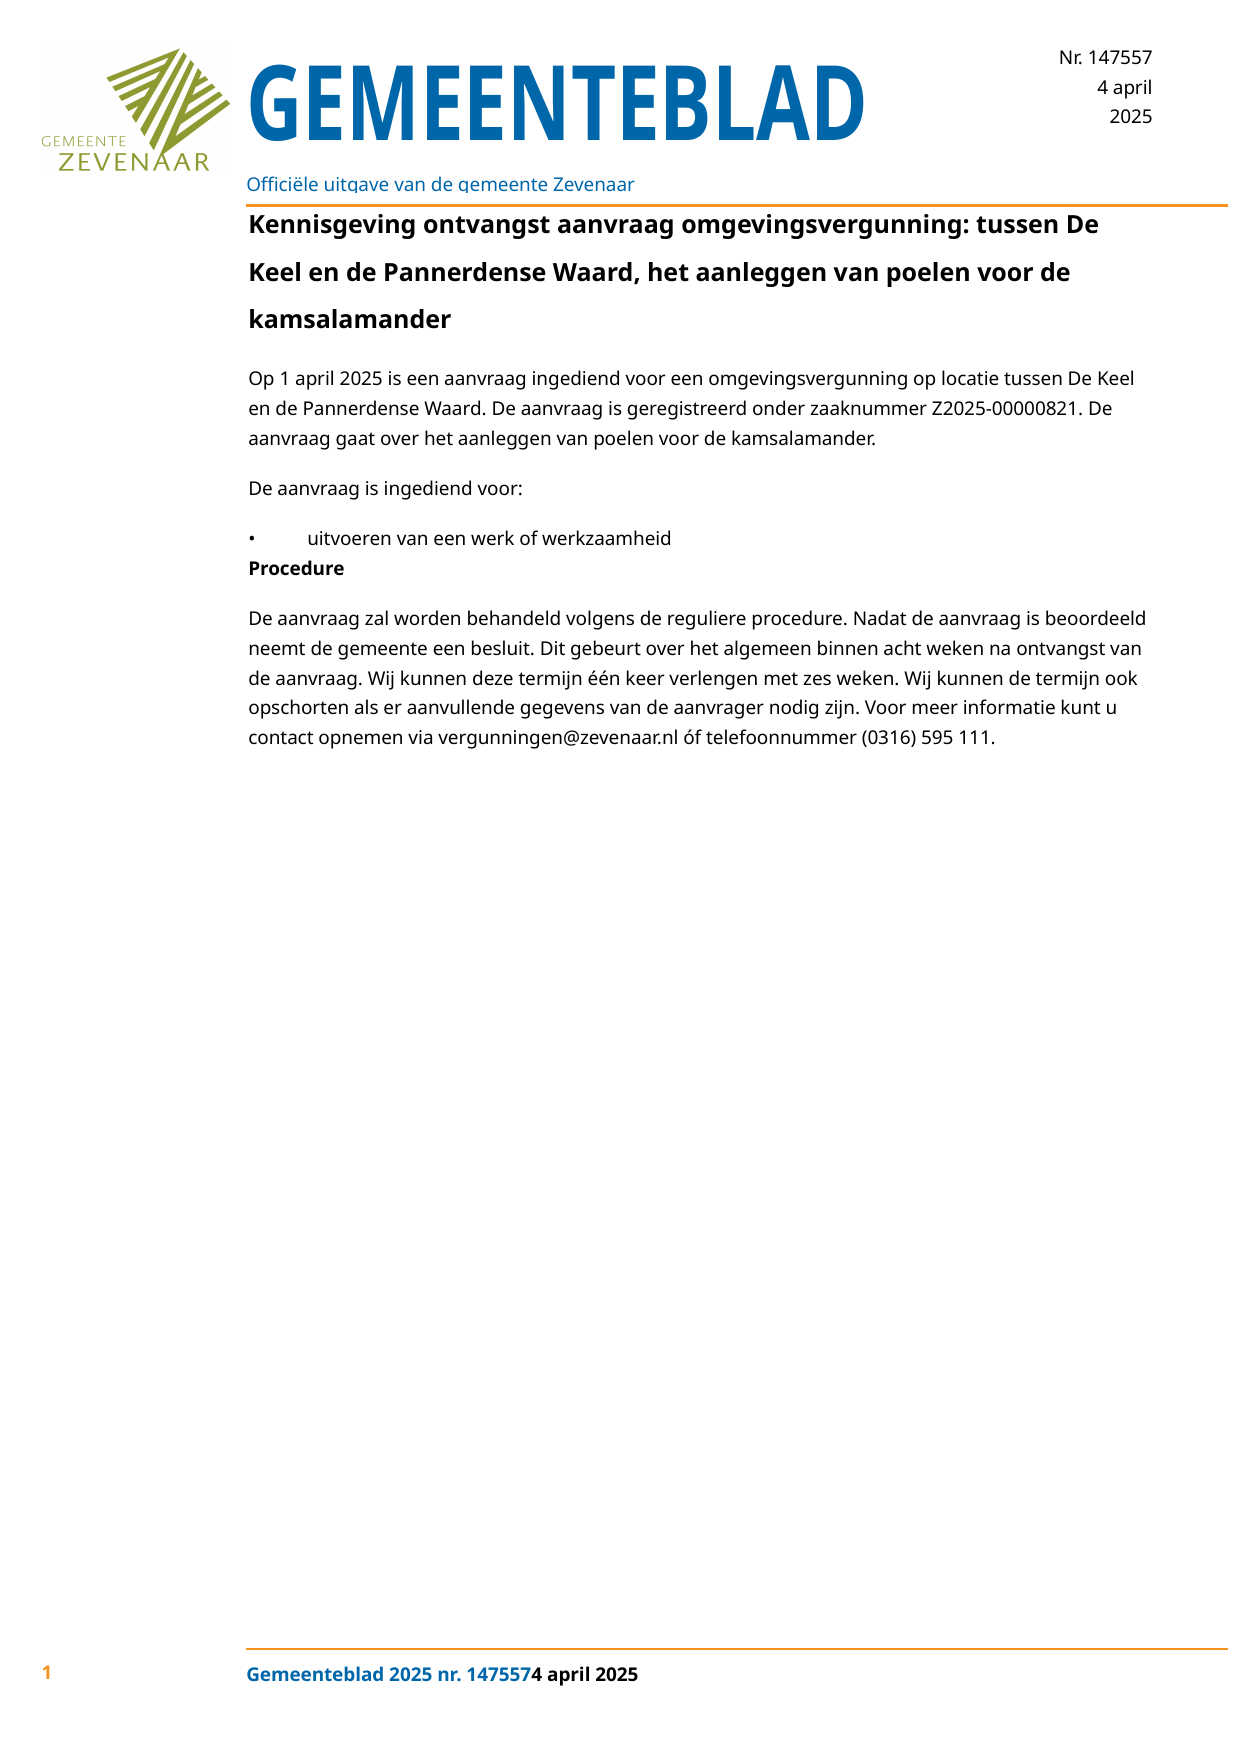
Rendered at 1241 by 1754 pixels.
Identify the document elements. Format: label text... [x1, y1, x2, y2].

text Procedure [248, 555, 1152, 581]
text Kennisgeving ontvangst aanvraag omgevingsvergunning: tussen De Keel en de Pannerdense Waard, het aanleggen van poelen voor de kamsalamander [248, 207, 1152, 336]
text De aanvraag zal worden behandeld volgens de reguliere procedure. Nadat de aanvraag is beoordeeld neemt de gemeente een besluit. Dit gebeurt over het algemeen binnen acht weken na ontvangst van de aanvraag. Wij kunnen deze termijn één keer verlengen met zes weken. Wij kunnen de termijn ook opschorten als er aanvullende gegevens van de aanvrager nodig zijn. Voor meer informatie kunt u contact opnemen via vergunningen@zevenaar.nl óf telefoonnummer (0316) 595 111. [248, 606, 1152, 749]
picture [41, 47, 231, 172]
text De aanvraag is ingediend voor: [248, 475, 1152, 501]
text Op 1 april 2025 is een aanvraag ingediend voor een omgevingsvergunning op locatie tussen De Keel en de Pannerdense Waard. De aanvraag is geregistreerd onder zaaknummer Z2025-00000821. De aanvraag gaat over het aanleggen van poelen voor de kamsalamander. [248, 366, 1152, 450]
list uitvoeren van een werk of werkzaamheid [248, 526, 1152, 551]
